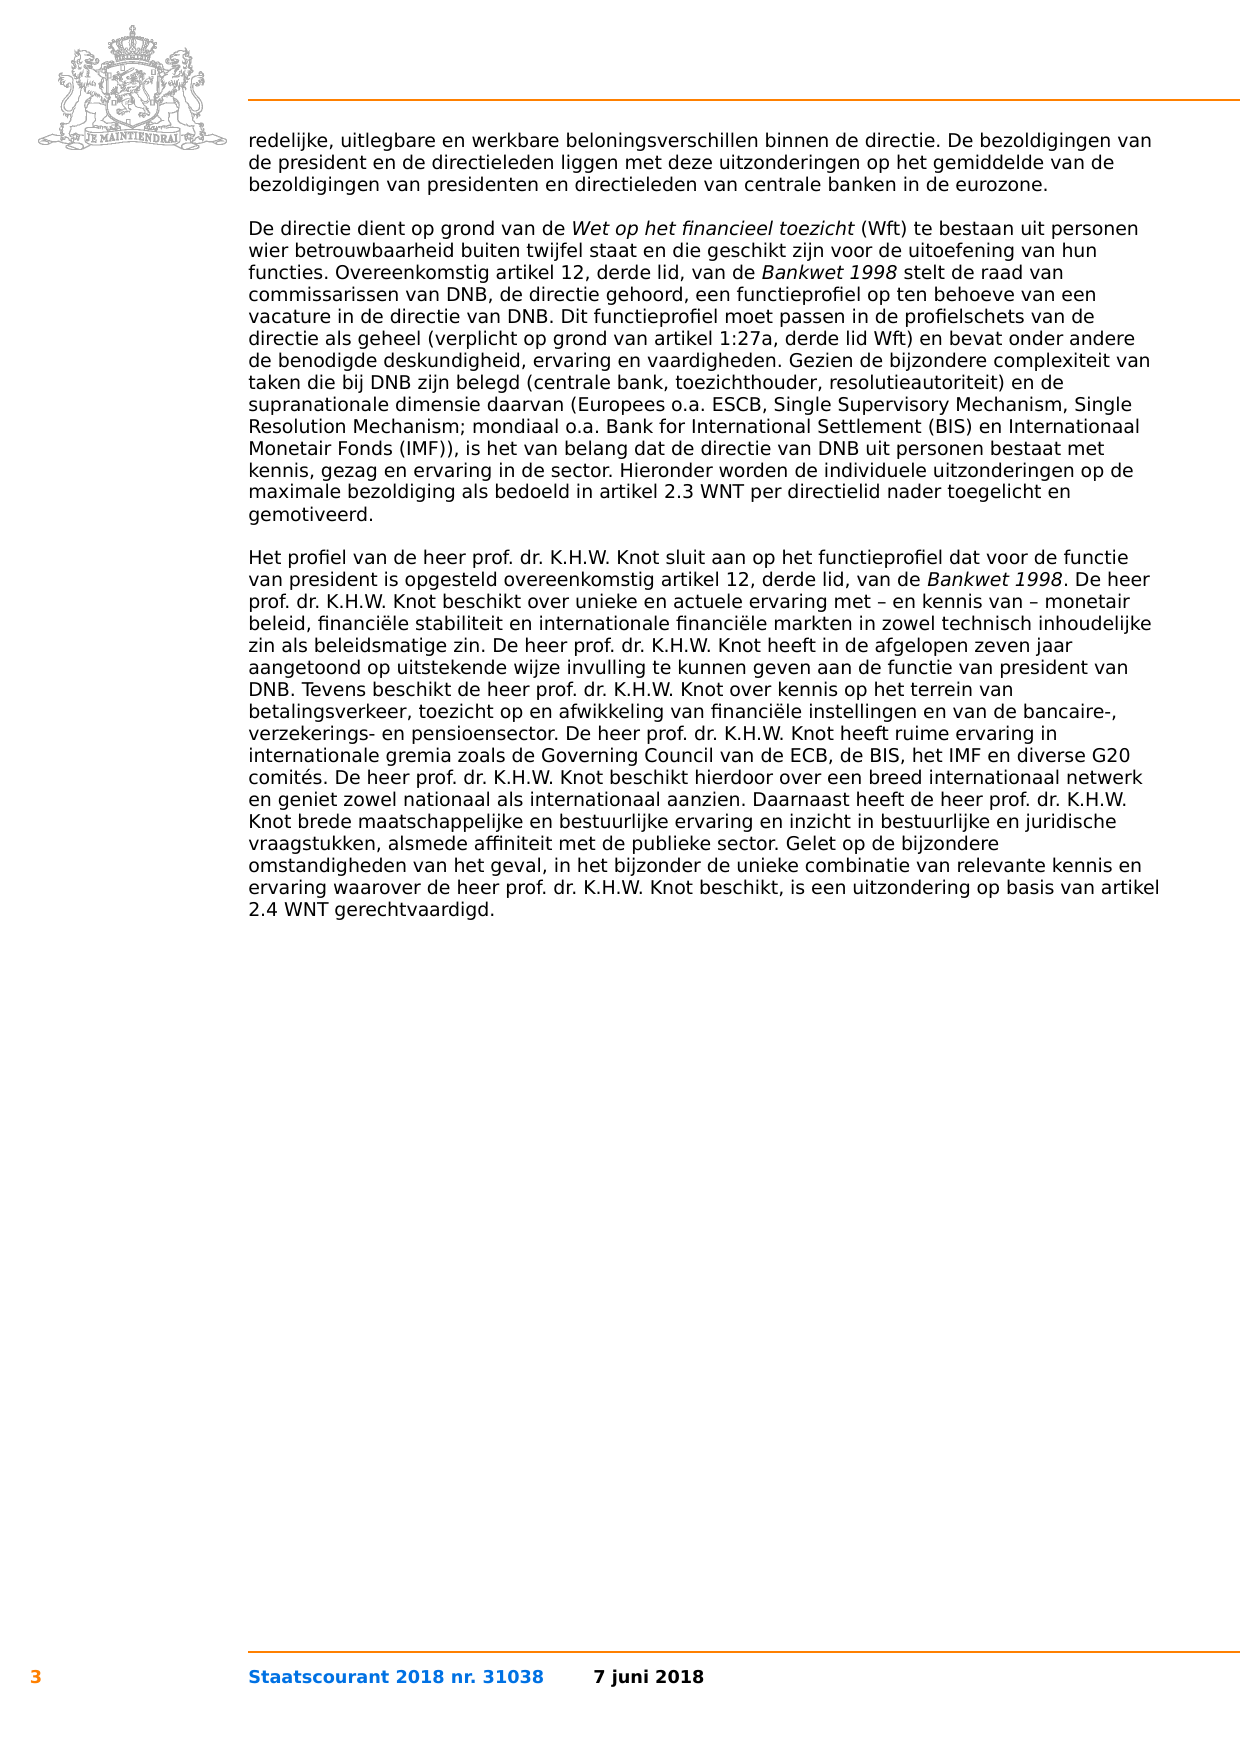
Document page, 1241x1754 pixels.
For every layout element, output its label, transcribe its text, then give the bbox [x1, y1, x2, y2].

text redelijke, uitlegbare en werkbare beloningsverschillen binnen de directie. De bezoldigingen van de president en de directieleden liggen met deze uitzonderingen op het gemiddelde van de bezoldigingen van presidenten en directieleden van centrale banken in de eurozone. [248, 130, 1163, 196]
text Het profiel van de heer prof. dr. K.H.W. Knot sluit aan op het functieprofiel dat voor de functie van president is opgesteld overeenkomstig artikel 12, derde lid, van de Bankwet 1998. De heer prof. dr. K.H.W. Knot beschikt over unieke en actuele ervaring met – en kennis van – monetair beleid, financiële stabiliteit en internationale financiële markten in zowel technisch inhoudelijke zin als beleidsmatige zin. De heer prof. dr. K.H.W. Knot heeft in de afgelopen zeven jaar aangetoond op uitstekende wijze invulling te kunnen geven aan de functie van president van DNB. Tevens beschikt de heer prof. dr. K.H.W. Knot over kennis op het terrein van betalingsverkeer, toezicht op en afwikkeling van financiële instellingen en van de bancaire-, verzekerings- en pensioensector. De heer prof. dr. K.H.W. Knot heeft ruime ervaring in internationale gremia zoals de Governing Council van de ECB, de BIS, het IMF en diverse G20 comités. De heer prof. dr. K.H.W. Knot beschikt hierdoor over een breed internationaal netwerk en geniet zowel nationaal als internationaal aanzien. Daarnaast heeft de heer prof. dr. K.H.W. Knot brede maatschappelijke en bestuurlijke ervaring en inzicht in bestuurlijke en juridische vraagstukken, alsmede affiniteit met de publieke sector. Gelet op de bijzondere omstandigheden van het geval, in het bijzonder de unieke combinatie van relevante kennis en ervaring waarover de heer prof. dr. K.H.W. Knot beschikt, is een uitzondering op basis van artikel 2.4 WNT gerechtvaardigd. [248, 547, 1163, 921]
picture [38, 25, 227, 150]
text De directie dient op grond van de Wet op het financieel toezicht (Wft) te bestaan uit personen wier betrouwbaarheid buiten twijfel staat en die geschikt zijn voor de uitoefening van hun functies. Overeenkomstig artikel 12, derde lid, van de Bankwet 1998 stelt de raad van commissarissen van DNB, de directie gehoord, een functieprofiel op ten behoeve van een vacature in de directie van DNB. Dit functieprofiel moet passen in de profielschets van de directie als geheel (verplicht op grond van artikel 1:27a, derde lid Wft) en bevat onder andere de benodigde deskundigheid, ervaring en vaardigheden. Gezien de bijzondere complexiteit van taken die bij DNB zijn belegd (centrale bank, toezichthouder, resolutieautoriteit) en de supranationale dimensie daarvan (Europees o.a. ESCB, Single Supervisory Mechanism, Single Resolution Mechanism; mondiaal o.a. Bank for International Settlement (BIS) en Internationaal Monetair Fonds (IMF)), is het van belang dat de directie van DNB uit personen bestaat met kennis, gezag en ervaring in de sector. Hieronder worden de individuele uitzonderingen op de maximale bezoldiging als bedoeld in artikel 2.3 WNT per directielid nader toegelicht en gemotiveerd. [248, 218, 1163, 525]
